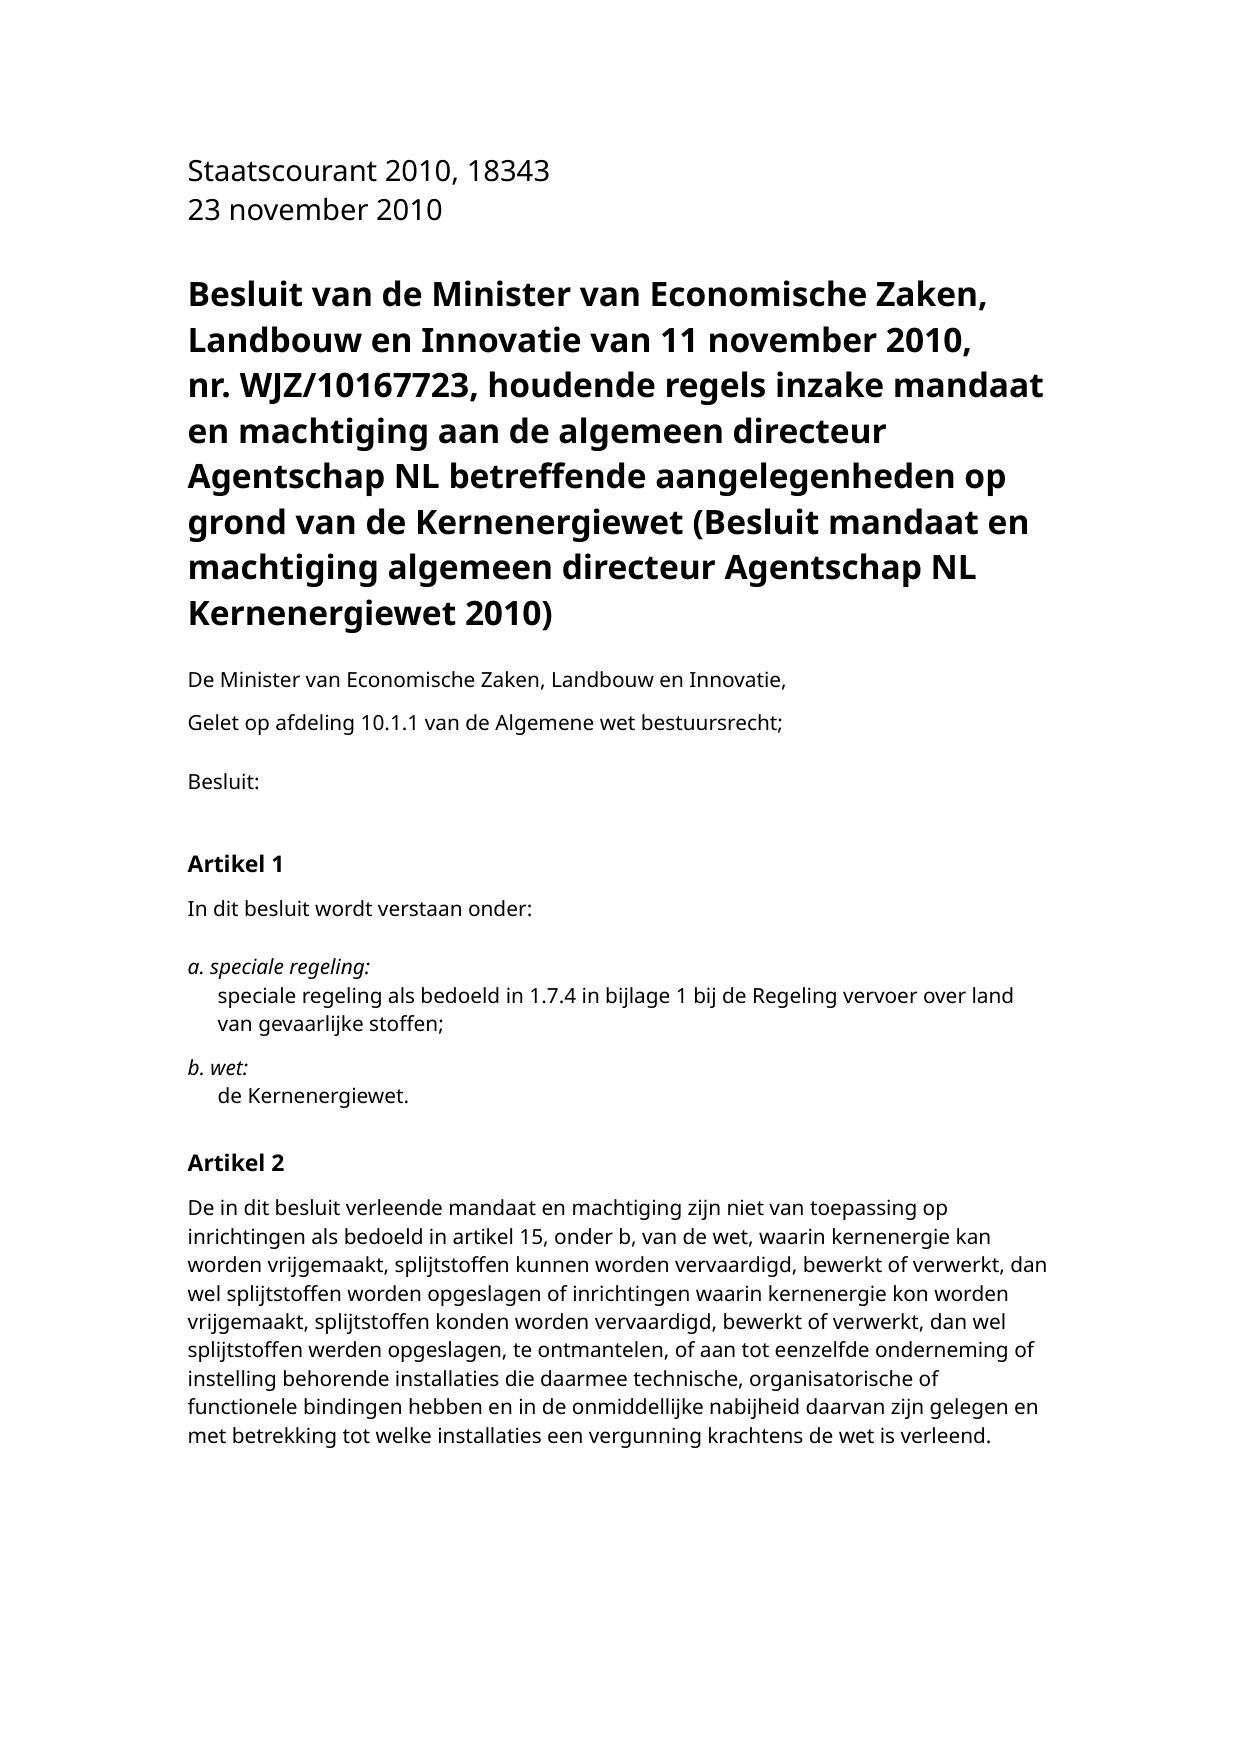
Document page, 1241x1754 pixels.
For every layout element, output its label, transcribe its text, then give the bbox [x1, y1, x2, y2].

text In dit besluit wordt verstaan onder: [187, 894, 1053, 922]
text De in dit besluit verleende mandaat en machtiging zijn niet van toepassing op inrichtingen als bedoeld in artikel 15, onder b, van de wet, waarin kernenergie kan worden vrijgemaakt, splijtstoffen kunnen worden vervaardigd, bewerkt of verwerkt, dan wel splijtstoffen worden opgeslagen of inrichtingen waarin kernenergie kon worden vrijgemaakt, splijtstoffen konden worden vervaardigd, bewerkt of verwerkt, dan wel splijtstoffen werden opgeslagen, te ontmantelen, of aan tot eenzelfde onderneming of instelling behorende installaties die daarmee technische, organisatorische of functionele bindingen hebben en in de onmiddellijke nabijheid daarvan zijn gelegen en met betrekking tot welke installaties een vergunning krachtens de wet is verleend. [187, 1193, 1053, 1449]
subtitle Artikel 2 [187, 1147, 1053, 1178]
text 23 november 2010 [187, 190, 1053, 229]
text Besluit: [187, 767, 1053, 795]
text a. speciale regeling: [187, 952, 1053, 981]
text speciale regeling als bedoeld in 1.7.4 in bijlage 1 bij de Regeling vervoer over land van gevaarlijke stoffen; [217, 981, 1053, 1038]
subtitle Besluit van de Minister van Economische Zaken, Landbouw en Innovatie van 11 november 2010, nr. WJZ/10167723, houdende regels inzake mandaat en machtiging aan de algemeen directeur Agentschap NL betreffende aangelegenheden op grond van de Kernenergiewet (Besluit mandaat en machtiging algemeen directeur Agentschap NL Kernenergiewet 2010) [187, 271, 1053, 635]
text Staatscourant 2010, 18343 [187, 150, 1053, 190]
text De Minister van Economische Zaken, Landbouw en Innovatie, [187, 665, 1053, 693]
text de Kernenergiewet. [217, 1081, 1053, 1110]
text b. wet: [187, 1053, 1053, 1081]
text Gelet op afdeling 10.1.1 van de Algemene wet bestuursrecht; [187, 708, 1053, 737]
subtitle Artikel 1 [187, 848, 1053, 879]
